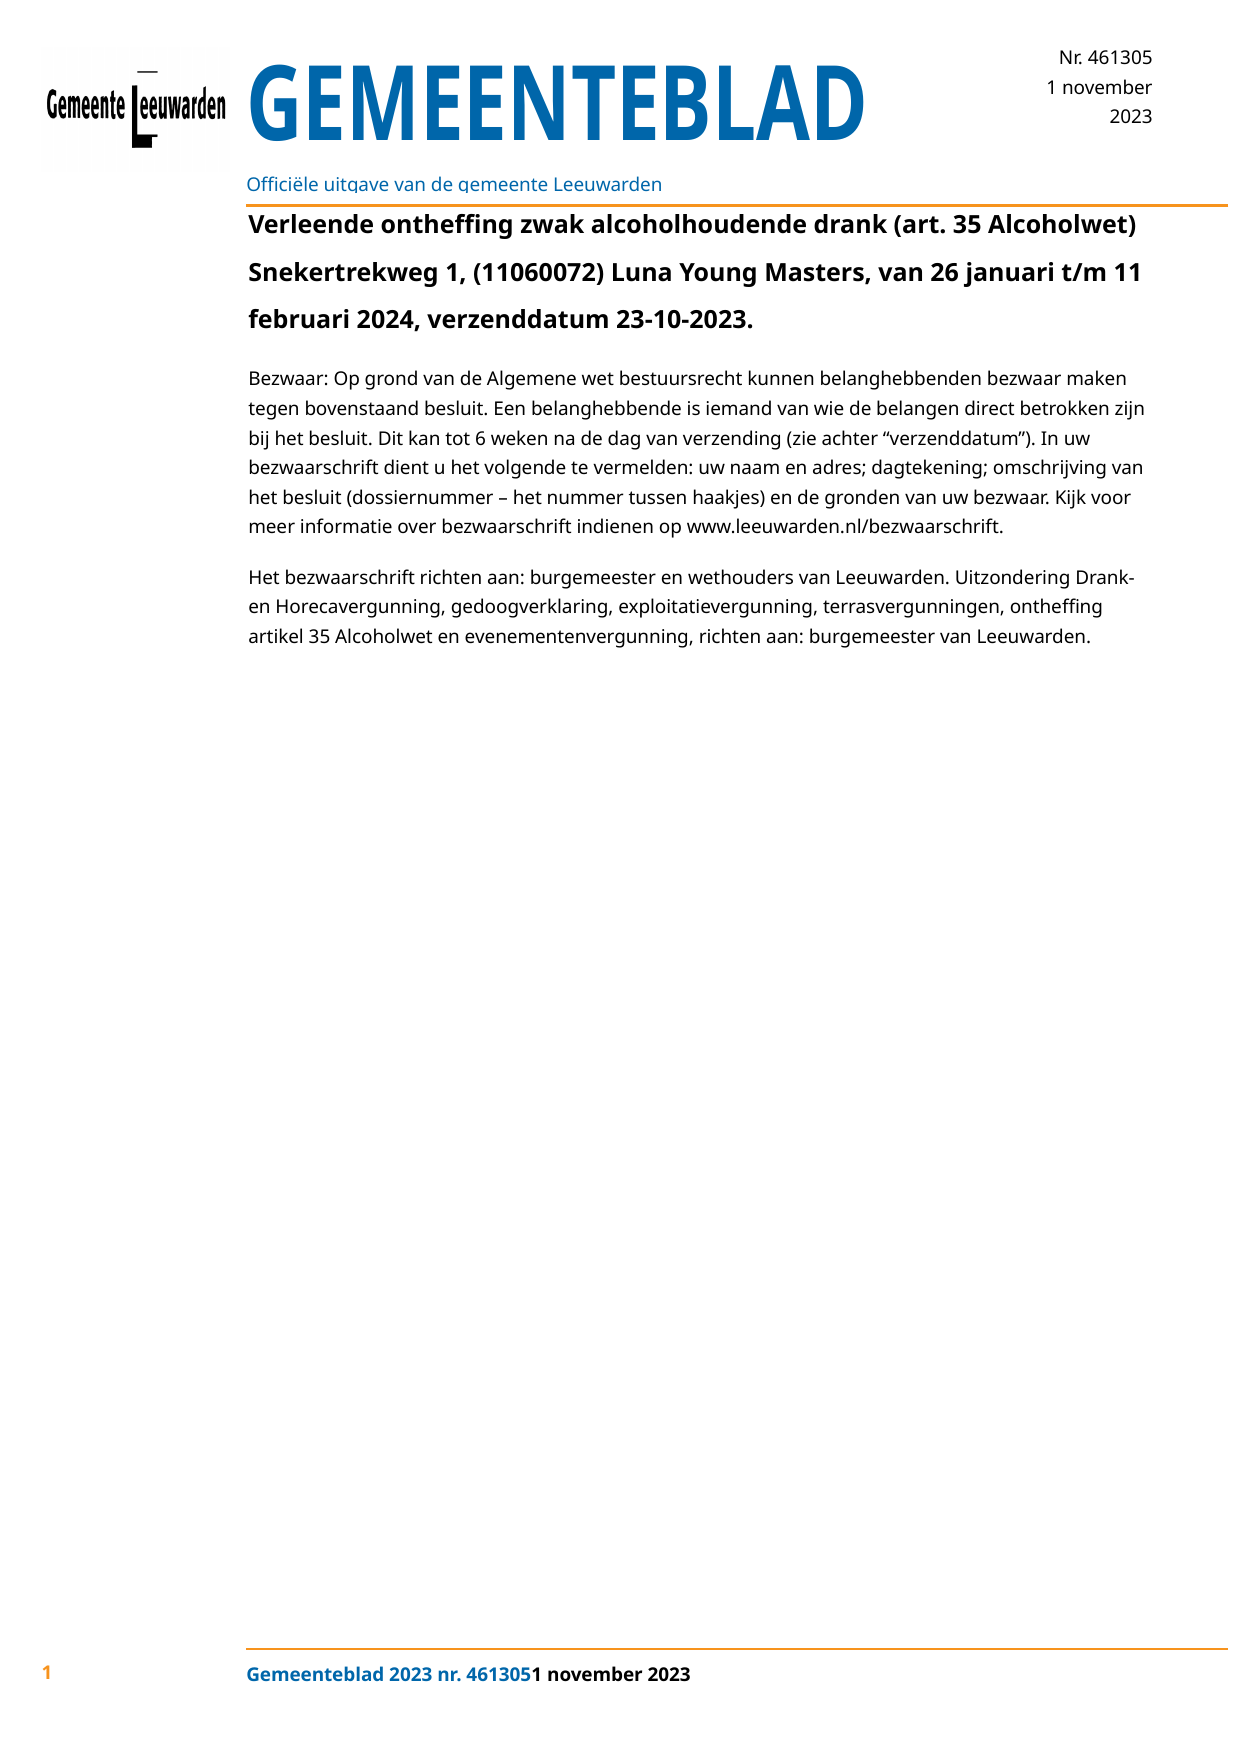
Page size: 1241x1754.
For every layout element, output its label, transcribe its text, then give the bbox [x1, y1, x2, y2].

text Het bezwaarschrift richten aan: burgemeester en wethouders van Leeuwarden. Uitzondering Drank- en Horecavergunning, gedoogverklaring, exploitatievergunning, terrasvergunningen, ontheffing artikel 35 Alcoholwet en evenementenvergunning, richten aan: burgemeester van Leeuwarden. [248, 564, 1152, 649]
text Bezwaar: Op grond van de Algemene wet bestuursrecht kunnen belanghebbenden bezwaar maken tegen bovenstaand besluit. Een belanghebbende is iemand van wie de belangen direct betrokken zijn bij het besluit. Dit kan tot 6 weken na de dag van verzending (zie achter “verzenddatum”). In uw bezwaarschrift dient u het volgende te vermelden: uw naam en adres; dagtekening; omschrijving van het besluit (dossiernummer – het nummer tussen haakjes) en de gronden van uw bezwaar. Kijk voor meer informatie over bezwaarschrift indienen op www.leeuwarden.nl/bezwaarschrift. [248, 366, 1152, 539]
picture [41, 47, 231, 172]
text Verleende ontheffing zwak alcoholhoudende drank (art. 35 Alcoholwet) Snekertrekweg 1, (11060072) Luna Young Masters, van 26 januari t/m 11 februari 2024, verzenddatum 23-10-2023. [248, 207, 1152, 336]
